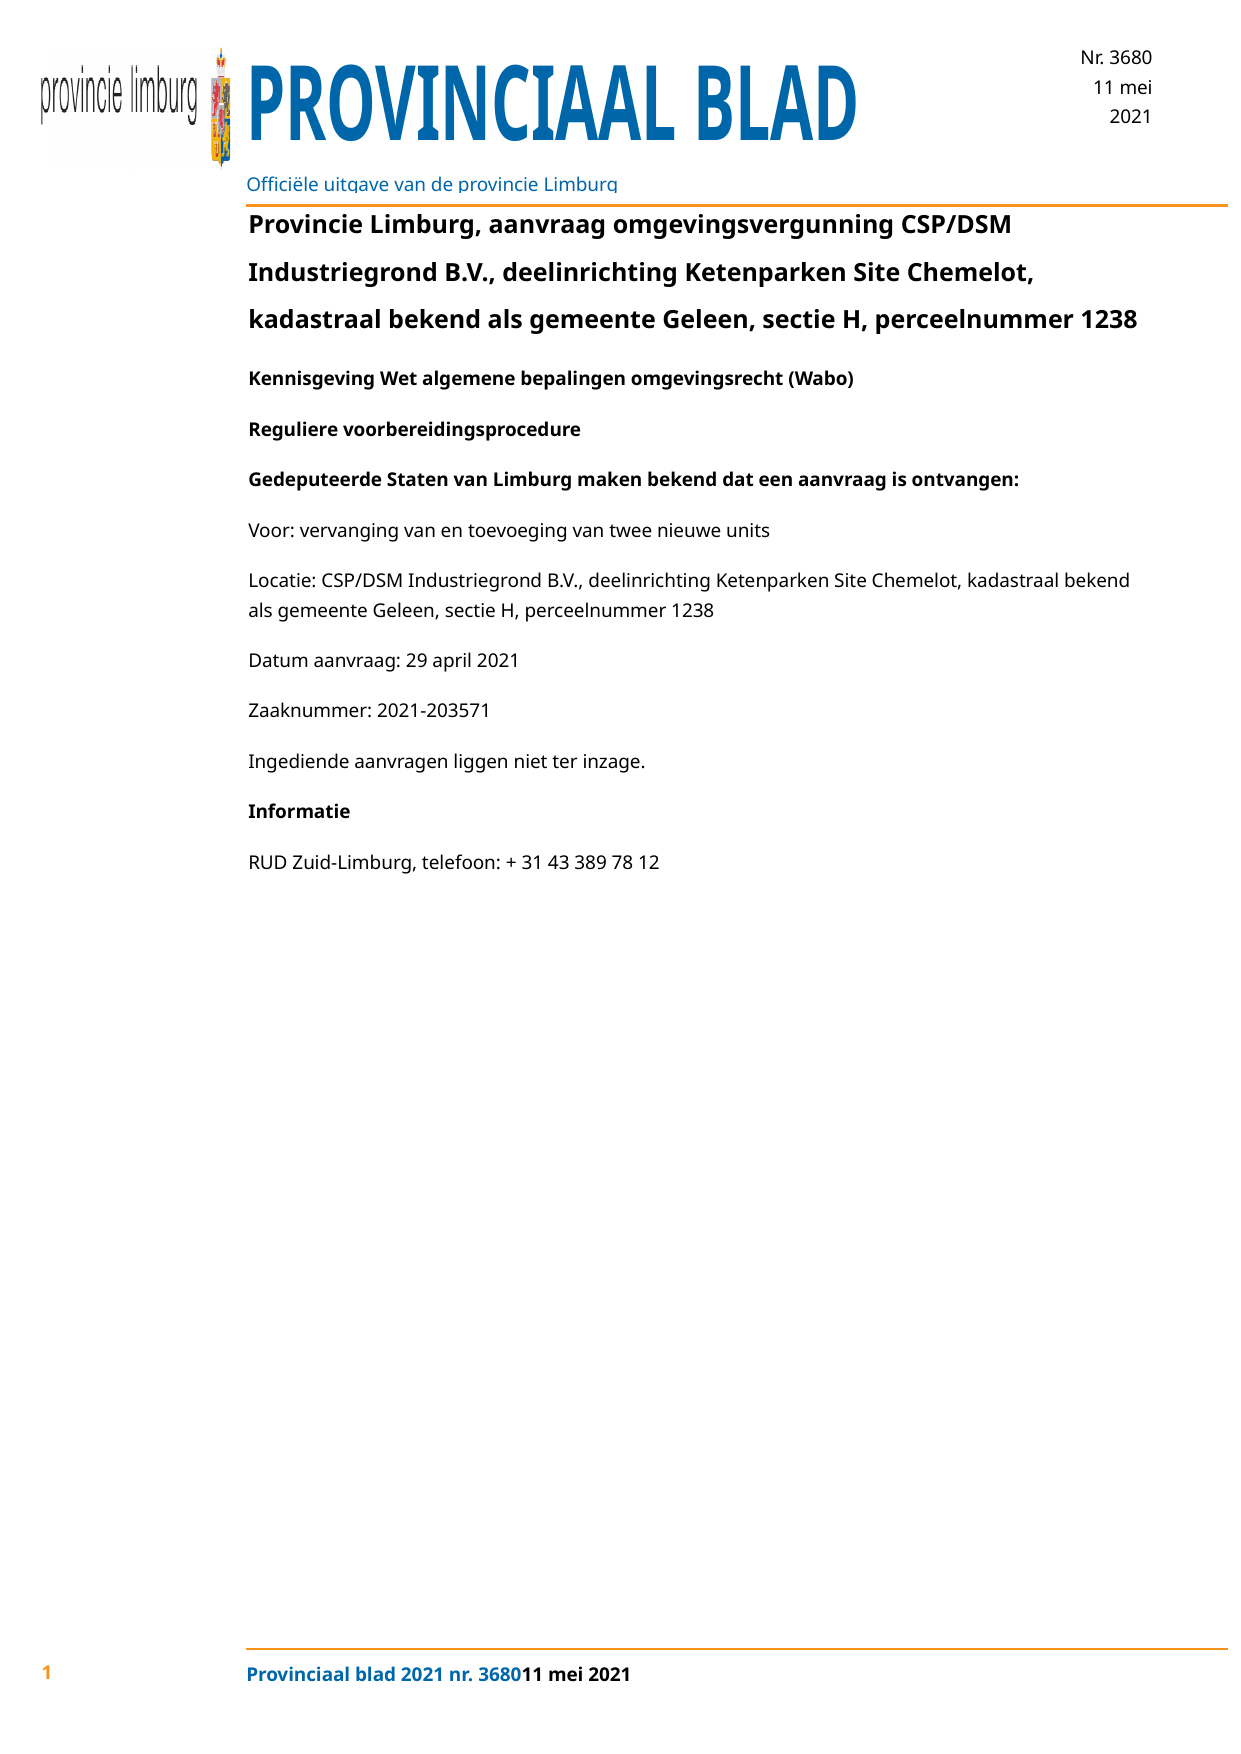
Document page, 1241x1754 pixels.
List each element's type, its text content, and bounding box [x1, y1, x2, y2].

text Gedeputeerde Staten van Limburg maken bekend dat een aanvraag is ontvangen: [248, 466, 1152, 492]
picture [41, 47, 231, 172]
text Ingediende aanvragen liggen niet ter inzage. [248, 748, 1152, 774]
text Reguliere voorbereidingsprocedure [248, 416, 1152, 442]
text Kennisgeving Wet algemene bepalingen omgevingsrecht (Wabo) [248, 366, 1152, 391]
text Informatie [248, 798, 1152, 824]
text RUD Zuid-Limburg, telefoon: + 31 43 389 78 12 [248, 849, 1152, 874]
text Voor: vervanging van en toevoeging van twee nieuwe units [248, 517, 1152, 542]
text Locatie: CSP/DSM Industriegrond B.V., deelinrichting Ketenparken Site Chemelot, kadastraal bekend als gemeente Geleen, sectie H, perceelnummer 1238 [248, 567, 1152, 622]
text Provincie Limburg, aanvraag omgevingsvergunning CSP/DSM Industriegrond B.V., deelinrichting Ketenparken Site Chemelot, kadastraal bekend als gemeente Geleen, sectie H, perceelnummer 1238 [248, 207, 1152, 336]
text Datum aanvraag: 29 april 2021 [248, 647, 1152, 673]
text Zaaknummer: 2021-203571 [248, 698, 1152, 723]
